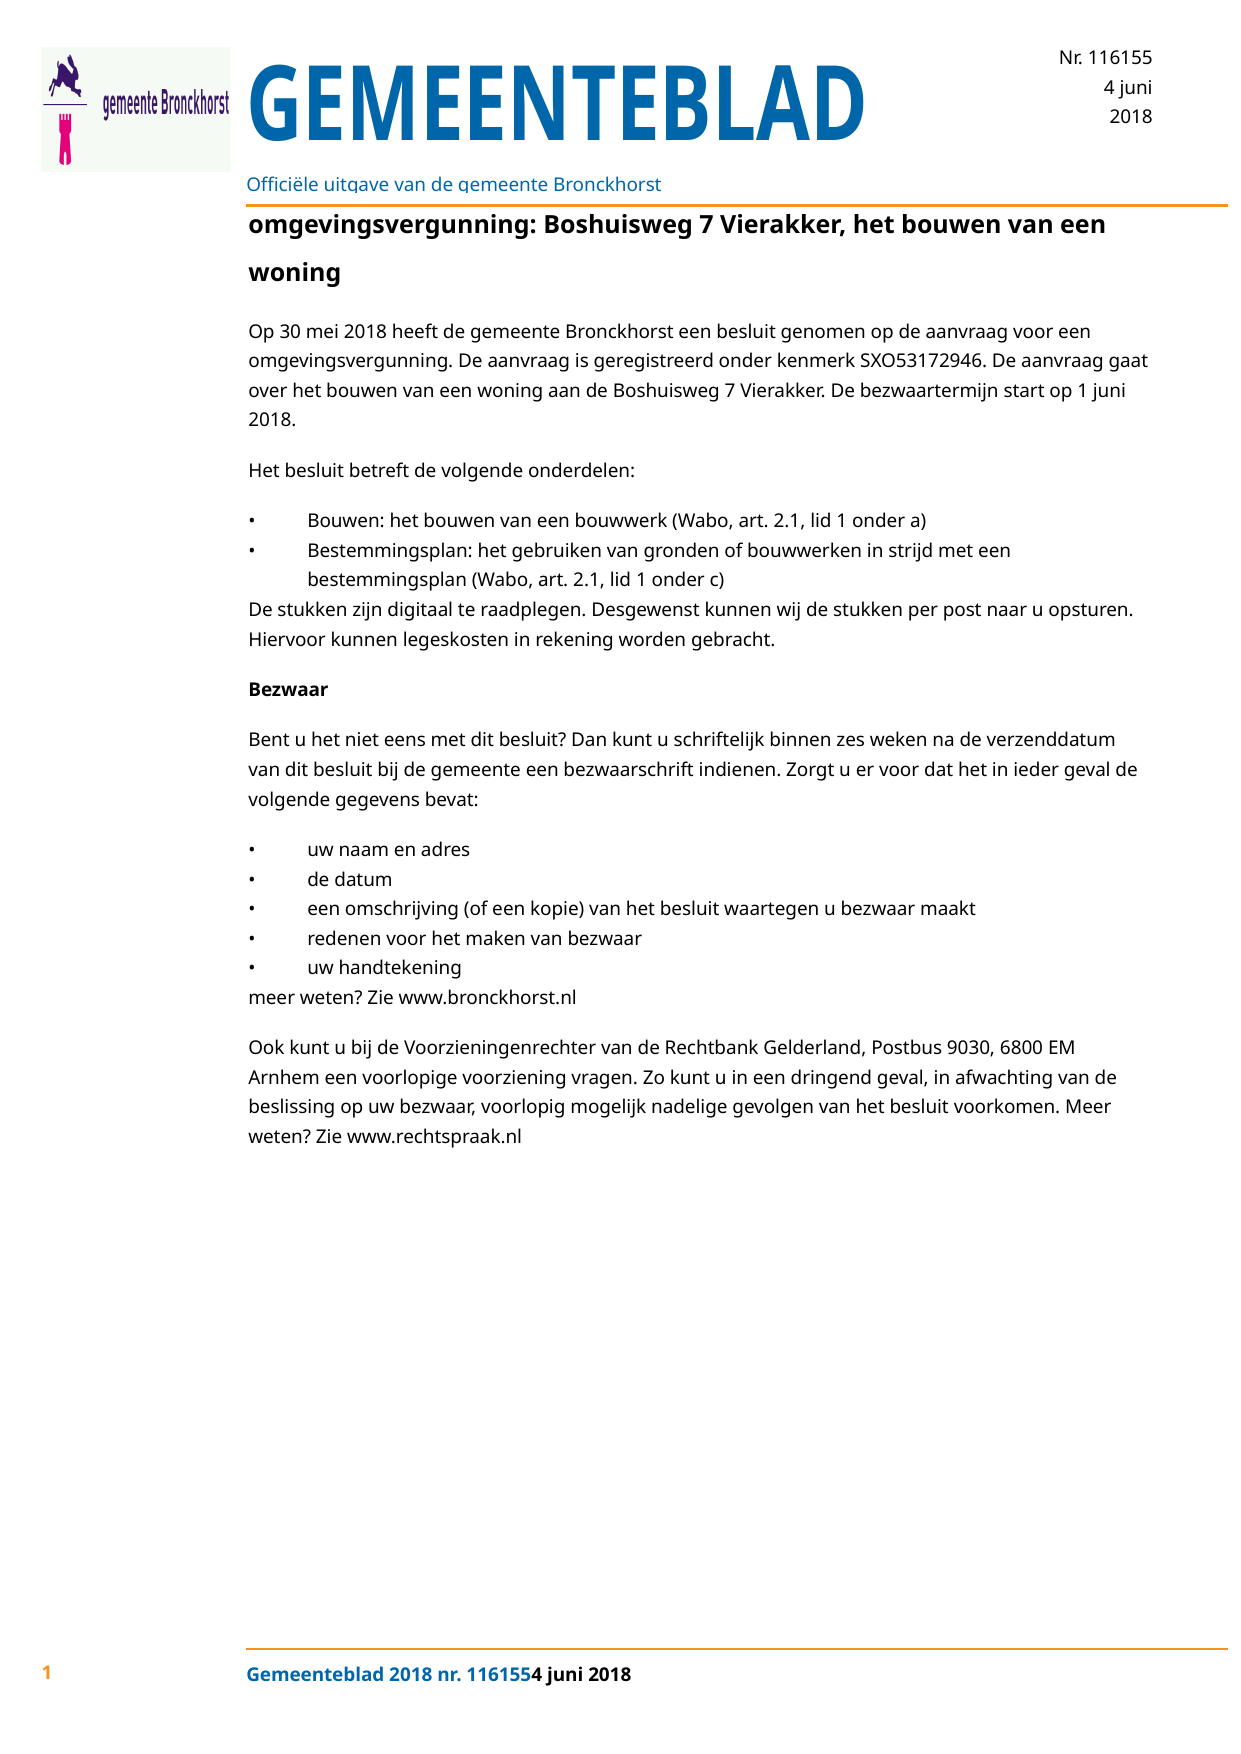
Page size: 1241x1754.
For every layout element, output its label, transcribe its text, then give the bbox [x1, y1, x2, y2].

text Het besluit betreft de volgende onderdelen: [248, 457, 1152, 483]
text Bent u het niet eens met dit besluit? Dan kunt u schriftelijk binnen zes weken na de verzenddatum van dit besluit bij de gemeente een bezwaarschrift indienen. Zorgt u er voor dat het in ieder geval de volgende gegevens bevat: [248, 727, 1152, 812]
text Op 30 mei 2018 heeft de gemeente Bronckhorst een besluit genomen op de aanvraag voor een omgevingsvergunning. De aanvraag is geregistreerd onder kenmerk SXO53172946. De aanvraag gaat over het bouwen van een woning aan de Boshuisweg 7 Vierakker. De bezwaartermijn start op 1 juni 2018. [248, 318, 1152, 432]
list de datum [248, 866, 1152, 892]
picture [41, 47, 231, 172]
list uw handtekening [248, 954, 1152, 980]
list een omschrijving (of een kopie) van het besluit waartegen u bezwaar maakt [248, 895, 1152, 921]
text Bezwaar [248, 676, 1152, 702]
text De stukken zijn digitaal te raadplegen. Desgewenst kunnen wij de stukken per post naar u opsturen. Hiervoor kunnen legeskosten in rekening worden gebracht. [248, 596, 1152, 652]
text Ook kunt u bij de Voorzieningenrechter van de Rechtbank Gelderland, Postbus 9030, 6800 EM Arnhem een voorlopige voorziening vragen. Zo kunt u in een dringend geval, in afwachting van de beslissing op uw bezwaar, voorlopig mogelijk nadelige gevolgen van het besluit voorkomen. Meer weten? Zie www.rechtspraak.nl [248, 1034, 1152, 1149]
list redenen voor het maken van bezwaar [248, 925, 1152, 951]
text meer weten? Zie www.bronckhorst.nl [248, 984, 1152, 1010]
list Bouwen: het bouwen van een bouwwerk (Wabo, art. 2.1, lid 1 onder a) [248, 507, 1152, 533]
text omgevingsvergunning: Boshuisweg 7 Vierakker, het bouwen van een woning [248, 207, 1152, 288]
list uw naam en adres [248, 836, 1152, 862]
list Bestemmingsplan: het gebruiken van gronden of bouwwerken in strijd met een bestemmingsplan (Wabo, art. 2.1, lid 1 onder c) [248, 537, 1152, 592]
